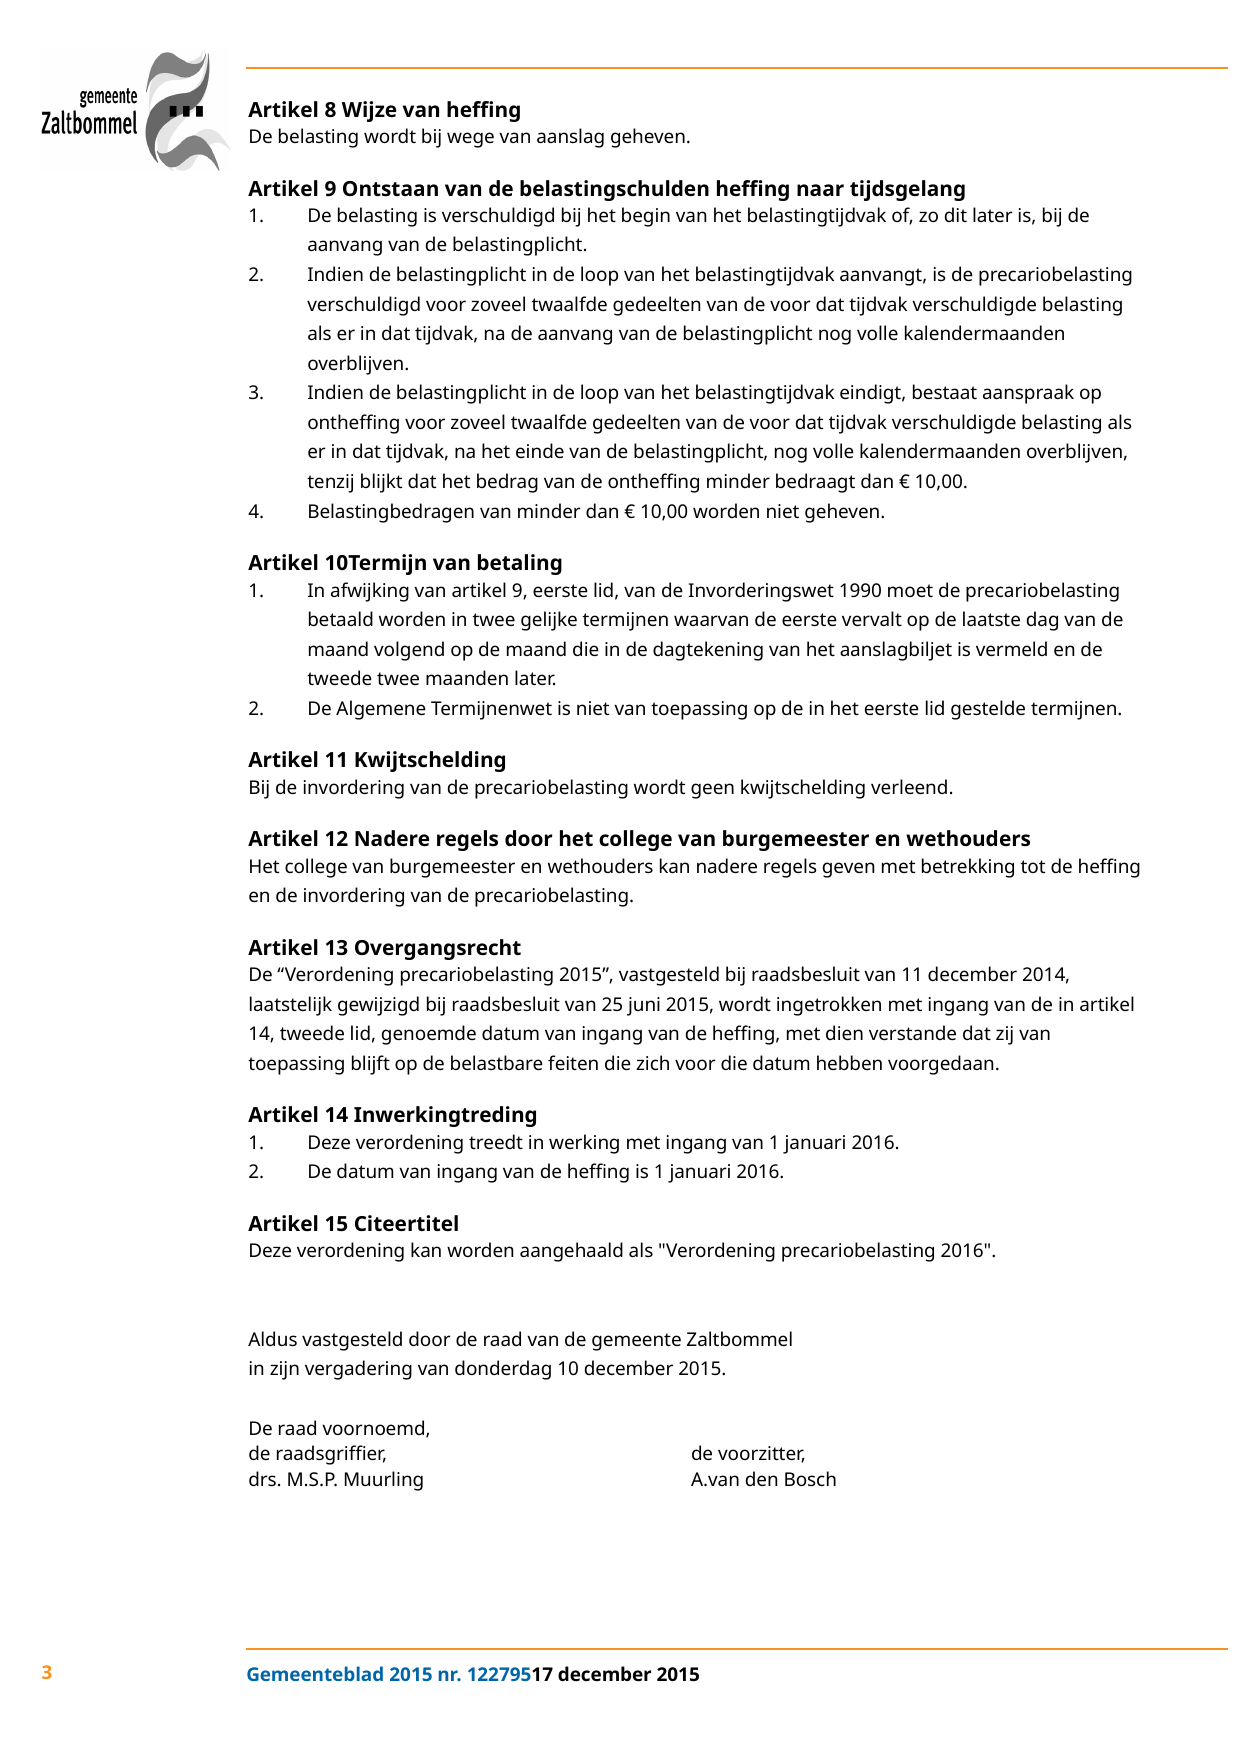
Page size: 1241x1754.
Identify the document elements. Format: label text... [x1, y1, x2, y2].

list In afwijking van artikel 9, eerste lid, van de Invorderingswet 1990 moet de precariobelasting betaald worden in twee gelijke termijnen waarvan de eerste vervalt op de laatste dag van de maand volgend op de maand die in de dagtekening van het aanslagbiljet is vermeld en de tweede twee maanden later. [248, 577, 1152, 691]
text Aldus vastgesteld door de raad van de gemeente Zaltbommel [248, 1326, 1152, 1352]
text De belasting wordt bij wege van aanslag geheven. [248, 123, 1152, 149]
text Artikel 14 Inwerkingtreding [248, 1100, 1152, 1129]
text in zijn vergadering van donderdag 10 december 2015. [248, 1356, 1152, 1381]
text Bij de invordering van de precariobelasting wordt geen kwijtschelding verleend. [248, 774, 1152, 800]
list Indien de belastingplicht in de loop van het belastingtijdvak aanvangt, is de precariobelasting verschuldigd voor zoveel twaalfde gedeelten van de voor dat tijdvak verschuldigde belasting als er in dat tijdvak, na de aanvang van de belastingplicht nog volle kalendermaanden overblijven. [248, 261, 1152, 376]
list Indien de belastingplicht in de loop van het belastingtijdvak eindigt, bestaat aanspraak op ontheffing voor zoveel twaalfde gedeelten van de voor dat tijdvak verschuldigde belasting als er in dat tijdvak, na het einde van de belastingplicht, nog volle kalendermaanden overblijven, tenzij blijkt dat het bedrag van de ontheffing minder bedraagt dan € 10,00. [248, 379, 1152, 494]
picture [41, 47, 231, 172]
table_header De raad voornoemd, [248, 1415, 1152, 1441]
table_cell de voorzitter, [691, 1441, 1152, 1466]
table_cell drs. M.S.P. Muurling [248, 1466, 691, 1492]
list De belasting is verschuldigd bij het begin van het belastingtijdvak of, zo dit later is, bij de aanvang van de belastingplicht. [248, 202, 1152, 257]
text Artikel 13 Overgangsrecht [248, 933, 1152, 961]
text Artikel 11 Kwijtschelding [248, 746, 1152, 774]
list De datum van ingang van de heffing is 1 januari 2016. [248, 1158, 1152, 1184]
text Artikel 10Termijn van betaling [248, 548, 1152, 577]
text Artikel 9 Ontstaan van de belastingschulden heffing naar tijdsgelang [248, 174, 1152, 202]
list Deze verordening treedt in werking met ingang van 1 januari 2016. [248, 1129, 1152, 1154]
text Deze verordening kan worden aangehaald als "Verordening precariobelasting 2016". [248, 1237, 1152, 1263]
text Artikel 12 Nadere regels door het college van burgemeester en wethouders [248, 824, 1152, 853]
list De Algemene Termijnenwet is niet van toepassing op de in het eerste lid gestelde termijnen. [248, 695, 1152, 721]
text De “Verordening precariobelasting 2015”, vastgesteld bij raadsbesluit van 11 december 2014, laatstelijk gewijzigd bij raadsbesluit van 25 juni 2015, wordt ingetrokken met ingang van de in artikel 14, tweede lid, genoemde datum van ingang van de heffing, met dien verstande dat zij van toepassing blijft op de belastbare feiten die zich voor die datum hebben voorgedaan. [248, 961, 1152, 1076]
text Artikel 15 Citeertitel [248, 1209, 1152, 1237]
list Belastingbedragen van minder dan € 10,00 worden niet geheven. [248, 498, 1152, 524]
table_cell A.van den Bosch [691, 1466, 1152, 1492]
table_cell de raadsgriffier, [248, 1441, 691, 1466]
text Artikel 8 Wijze van heffing [248, 95, 1152, 123]
text Het college van burgemeester en wethouders kan nadere regels geven met betrekking tot de heffing en de invordering van de precariobelasting. [248, 853, 1152, 908]
